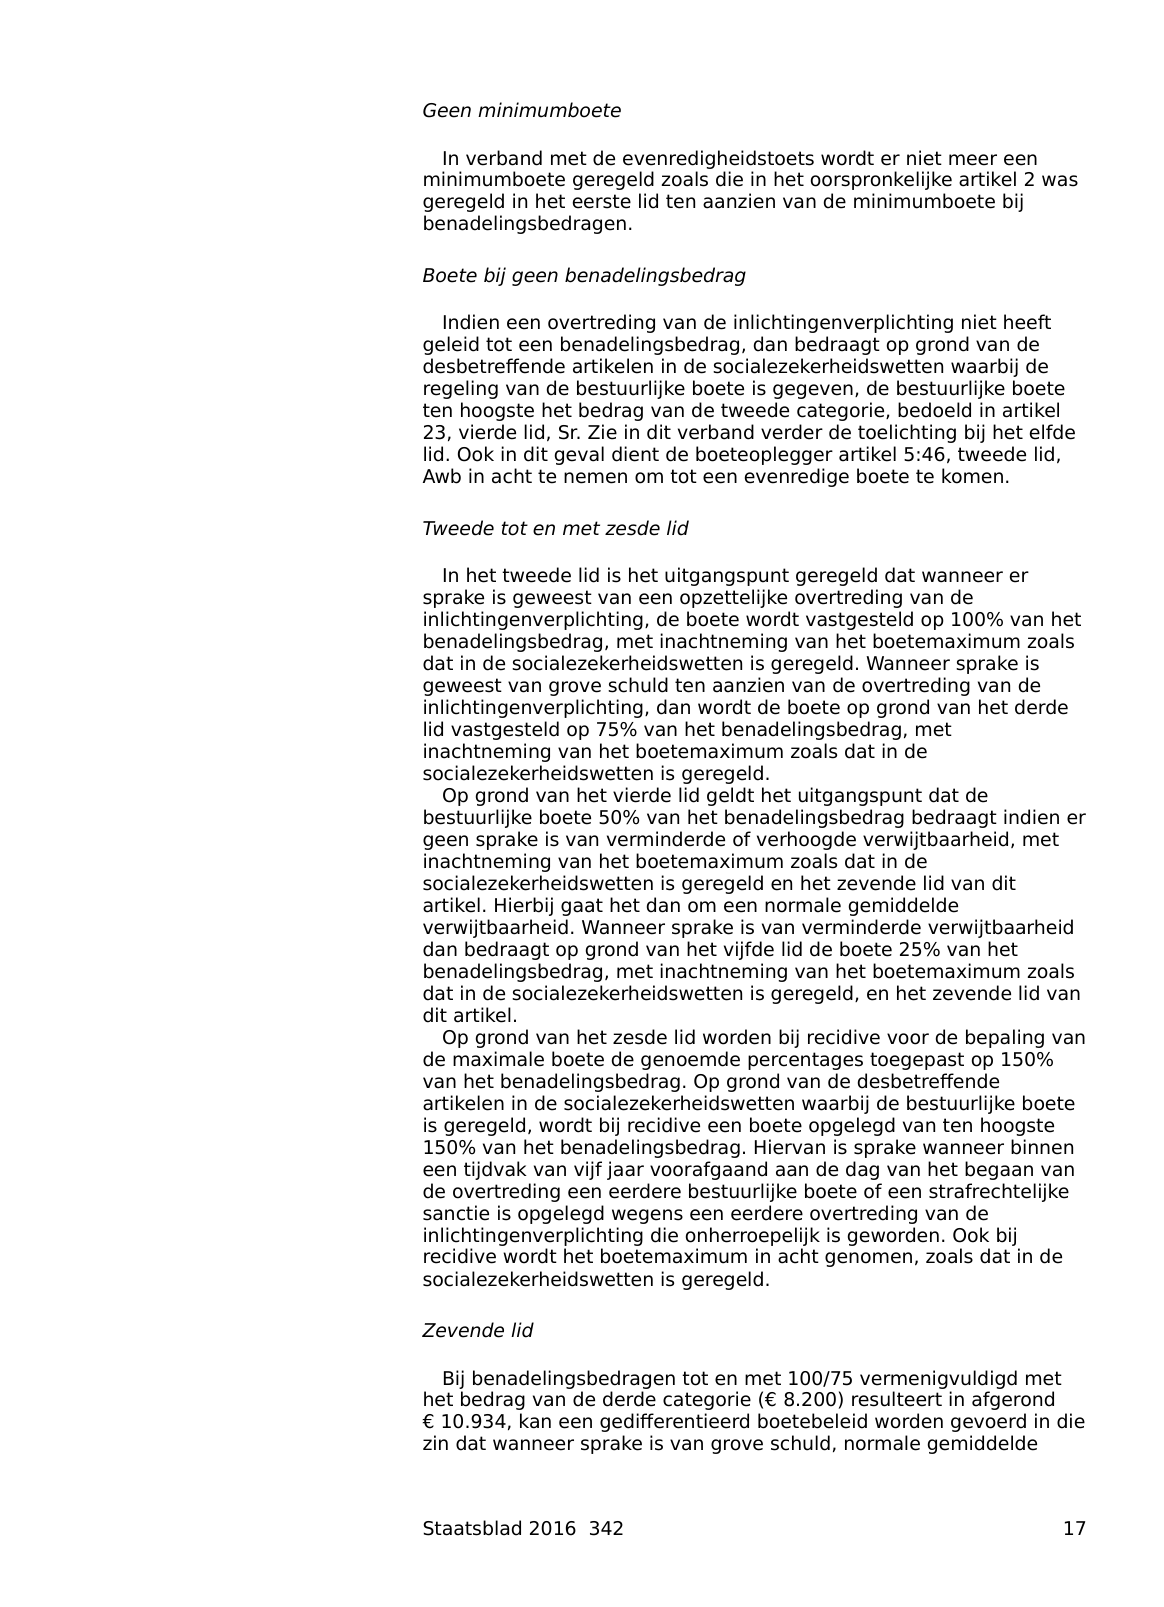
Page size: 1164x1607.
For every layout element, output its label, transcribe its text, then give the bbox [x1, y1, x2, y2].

subtitle Boete bij geen benadelingsbedrag [422, 265, 1087, 287]
text Op grond van het vierde lid geldt het uitgangspunt dat de bestuurlijke boete 50% van het benadelingsbedrag bedraagt indien er geen sprake is van verminderde of verhoogde verwijtbaarheid, met inachtneming van het boetemaximum zoals dat in de socialezekerheidswetten is geregeld en het zevende lid van dit artikel. Hierbij gaat het dan om een normale gemiddelde verwijtbaarheid. Wanneer sprake is van verminderde verwijtbaarheid dan bedraagt op grond van het vijfde lid de boete 25% van het benadelingsbedrag, met inachtneming van het boetemaximum zoals dat in de socialezekerheidswetten is geregeld, en het zevende lid van dit artikel. [422, 785, 1087, 1027]
subtitle Geen minimumboete [422, 100, 1087, 122]
text In het tweede lid is het uitgangspunt geregeld dat wanneer er sprake is geweest van een opzettelijke overtreding van de inlichtingenverplichting, de boete wordt vastgesteld op 100% van het benadelingsbedrag, met inachtneming van het boetemaximum zoals dat in de socialezekerheidswetten is geregeld. Wanneer sprake is geweest van grove schuld ten aanzien van de overtreding van de inlichtingenverplichting, dan wordt de boete op grond van het derde lid vastgesteld op 75% van het benadelingsbedrag, met inachtneming van het boetemaximum zoals dat in de socialezekerheidswetten is geregeld. [422, 565, 1087, 785]
text Op grond van het zesde lid worden bij recidive voor de bepaling van de maximale boete de genoemde percentages toegepast op 150% van het benadelingsbedrag. Op grond van de desbetreffende artikelen in de socialezekerheidswetten waarbij de bestuurlijke boete is geregeld, wordt bij recidive een boete opgelegd van ten hoogste 150% van het benadelingsbedrag. Hiervan is sprake wanneer binnen een tijdvak van vijf jaar voorafgaand aan de dag van het begaan van de overtreding een eerdere bestuurlijke boete of een strafrechtelijke sanctie is opgelegd wegens een eerdere overtreding van de inlichtingenverplichting die onherroepelijk is geworden. Ook bij recidive wordt het boetemaximum in acht genomen, zoals dat in de socialezekerheidswetten is geregeld. [422, 1027, 1087, 1290]
subtitle Zevende lid [422, 1320, 1087, 1342]
subtitle Tweede tot en met zesde lid [422, 518, 1087, 540]
text Indien een overtreding van de inlichtingenverplichting niet heeft geleid tot een benadelingsbedrag, dan bedraagt op grond van de desbetreffende artikelen in de socialezekerheidswetten waarbij de regeling van de bestuurlijke boete is gegeven, de bestuurlijke boete ten hoogste het bedrag van de tweede categorie, bedoeld in artikel 23, vierde lid, Sr. Zie in dit verband verder de toelichting bij het elfde lid. Ook in dit geval dient de boeteoplegger artikel 5:46, tweede lid, Awb in acht te nemen om tot een evenredige boete te komen. [422, 312, 1087, 488]
text Bij benadelingsbedragen tot en met 100/75 vermenigvuldigd met het bedrag van de derde categorie (€ 8.200) resulteert in afgerond € 10.934, kan een gedifferentieerd boetebeleid worden gevoerd in die zin dat wanneer sprake is van grove schuld, normale gemiddelde [422, 1367, 1087, 1455]
text In verband met de evenredigheidstoets wordt er niet meer een minimumboete geregeld zoals die in het oorspronkelijke artikel 2 was geregeld in het eerste lid ten aanzien van de minimumboete bij benadelingsbedragen. [422, 147, 1087, 235]
